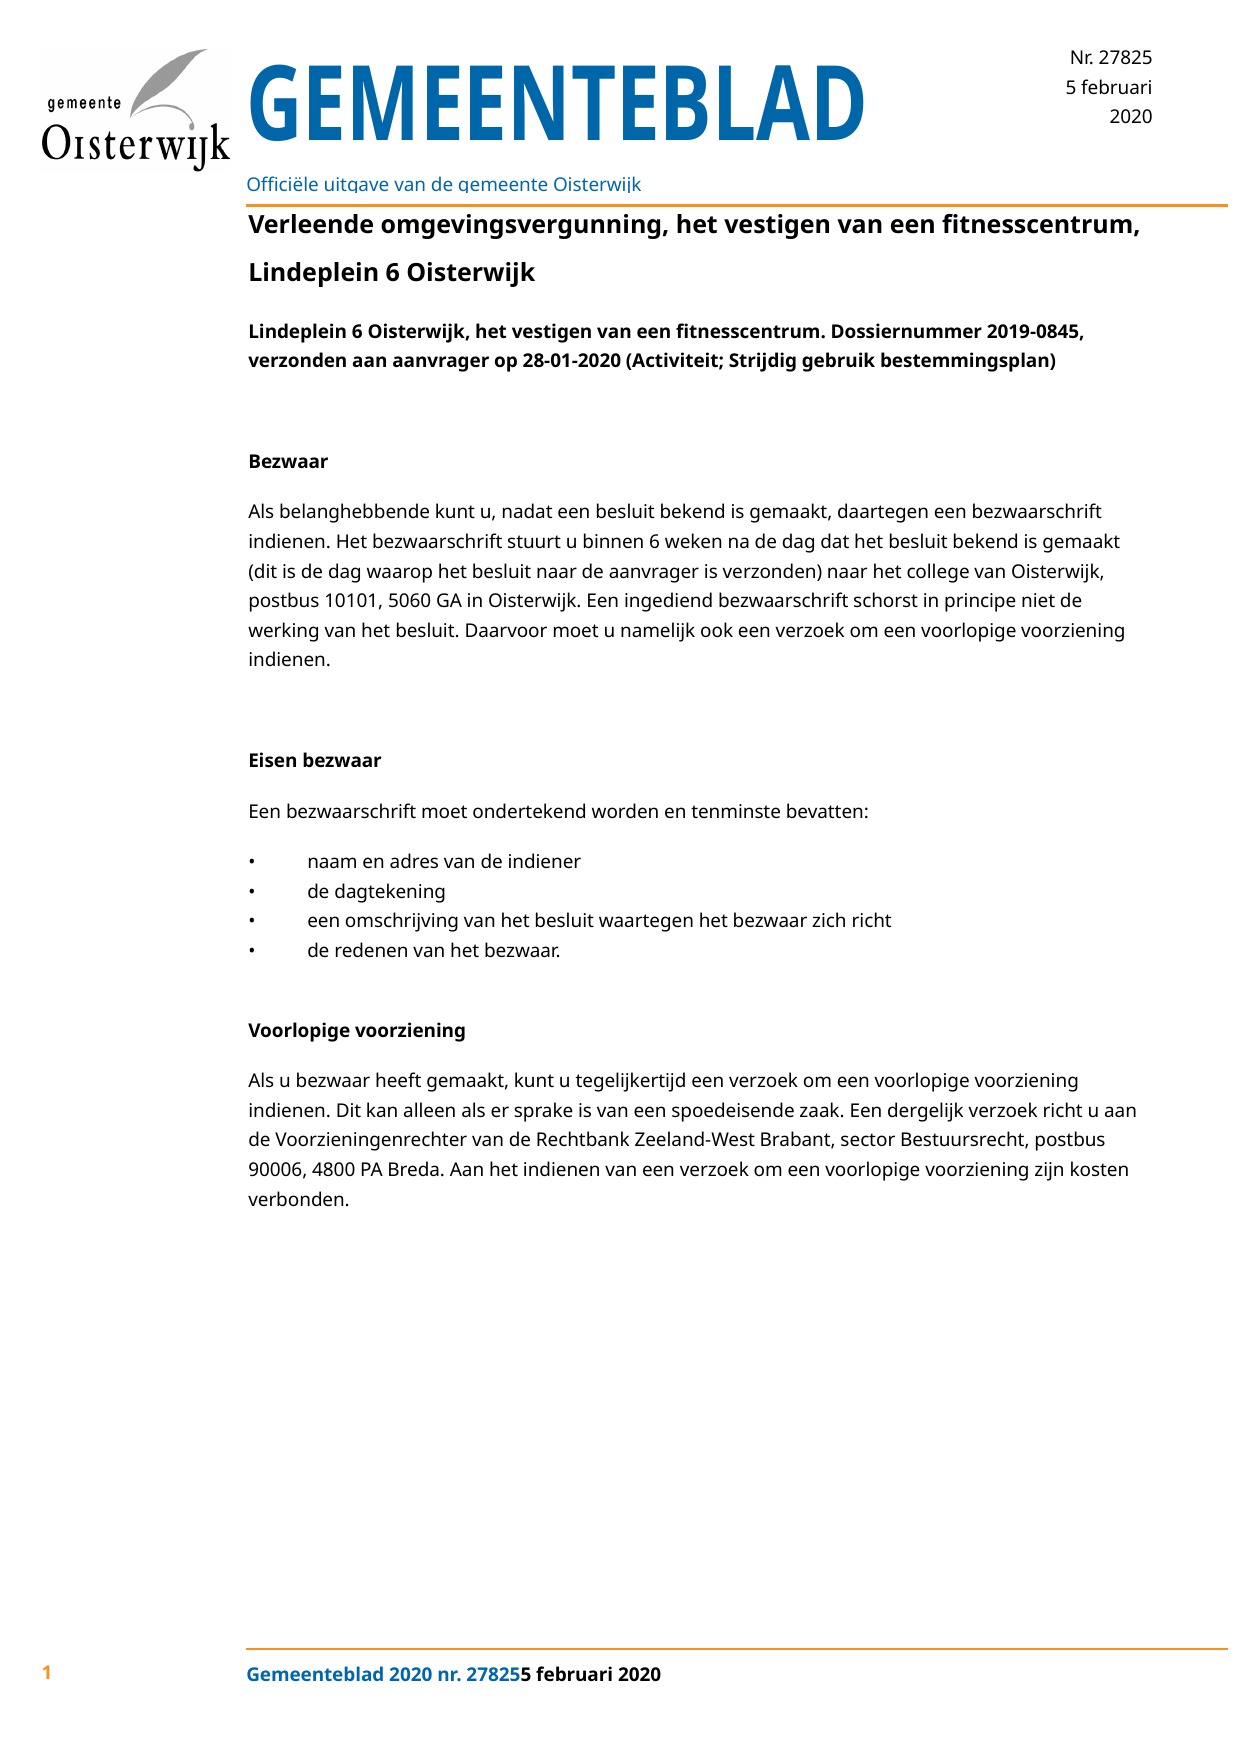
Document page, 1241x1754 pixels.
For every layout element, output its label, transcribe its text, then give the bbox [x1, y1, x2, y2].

text Een bezwaarschrift moet ondertekend worden en tenminste bevatten: [248, 798, 1152, 824]
text Eisen bezwaar [248, 747, 1152, 773]
text Bezwaar [248, 448, 1152, 474]
list de dagtekening [248, 878, 1152, 904]
text Als u bezwaar heeft gemaakt, kunt u tegelijkertijd een verzoek om een voorlopige voorziening indienen. Dit kan alleen als er sprake is van een spoedeisende zaak. Een dergelijk verzoek richt u aan de Voorzieningenrechter van de Rechtbank Zeeland-West Brabant, sector Bestuursrecht, postbus 90006, 4800 PA Breda. Aan het indienen van een verzoek om een voorlopige voorziening zijn kosten verbonden. [248, 1067, 1152, 1212]
text Als belanghebbende kunt u, nadat een besluit bekend is gemaakt, daartegen een bezwaarschrift indienen. Het bezwaarschrift stuurt u binnen 6 weken na de dag dat het besluit bekend is gemaakt (dit is de dag waarop het besluit naar de aanvrager is verzonden) naar het college van Oisterwijk, postbus 10101, 5060 GA in Oisterwijk. Een ingediend bezwaarschrift schorst in principe niet de werking van het besluit. Daarvoor moet u namelijk ook een verzoek om een voorlopige voorziening indienen. [248, 499, 1152, 672]
list naam en adres van de indiener [248, 848, 1152, 874]
picture [41, 47, 231, 172]
text Voorlopige voorziening [248, 1017, 1152, 1043]
list een omschrijving van het besluit waartegen het bezwaar zich richt [248, 907, 1152, 933]
text Lindeplein 6 Oisterwijk, het vestigen van een fitnesscentrum. Dossiernummer 2019-0845, verzonden aan aanvrager op 28-01-2020 (Activiteit; Strijdig gebruik bestemmingsplan) [248, 318, 1152, 373]
text Verleende omgevingsvergunning, het vestigen van een fitnesscentrum, Lindeplein 6 Oisterwijk [248, 207, 1152, 288]
list de redenen van het bezwaar. [248, 937, 1152, 963]
